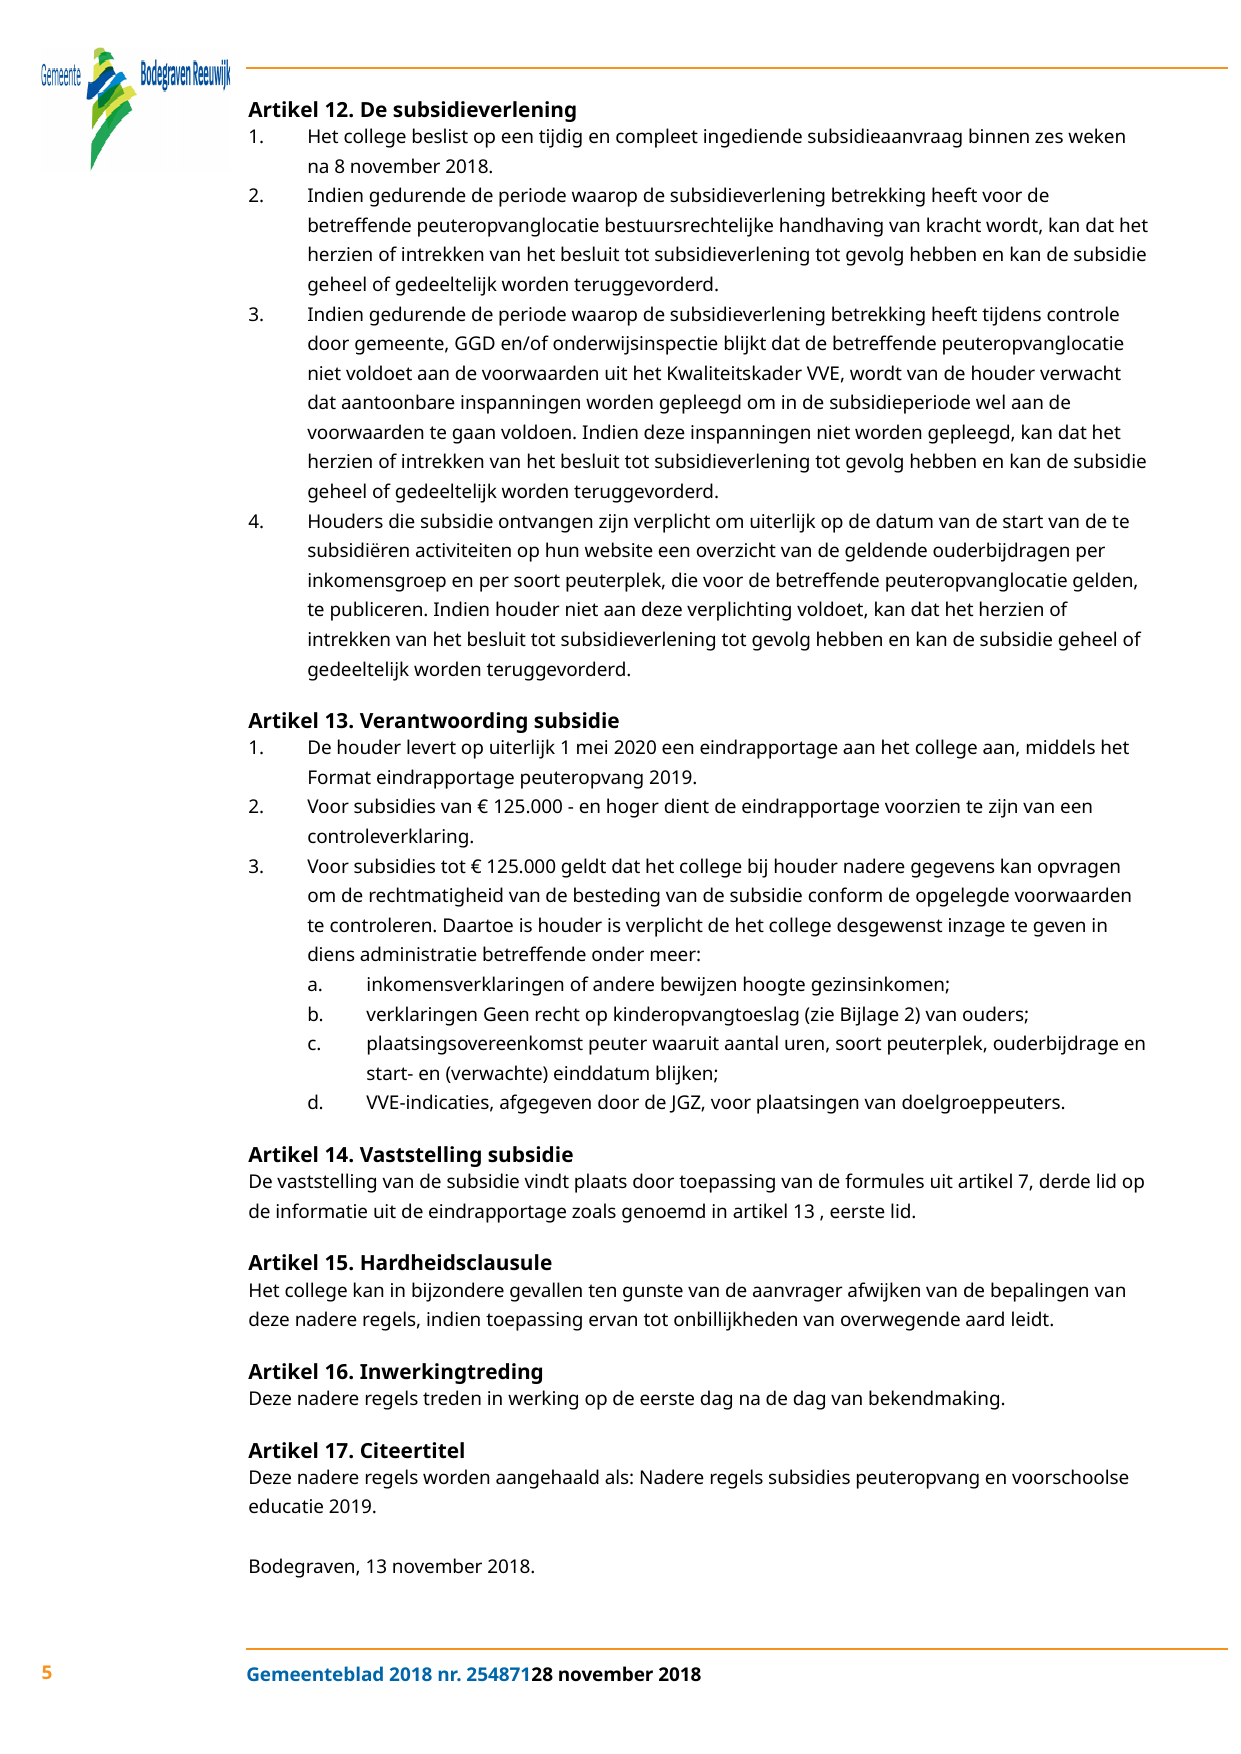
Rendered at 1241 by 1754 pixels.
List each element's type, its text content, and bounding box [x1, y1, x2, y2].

list Het college beslist op een tijdig en compleet ingediende subsidieaanvraag binnen zes weken na 8 november 2018. [248, 123, 1152, 178]
list VVE-indicaties, afgegeven door de JGZ, voor plaatsingen van doelgroeppeuters. [307, 1089, 1152, 1115]
text Bodegraven, 13 november 2018. [248, 1553, 1152, 1579]
text Artikel 14. Vaststelling subsidie [248, 1140, 1152, 1168]
text Deze nadere regels treden in werking op de eerste dag na de dag van bekendmaking. [248, 1385, 1152, 1411]
text Artikel 16. Inwerkingtreding [248, 1357, 1152, 1385]
list verklaringen Geen recht op kinderopvangtoeslag (zie Bijlage 2) van ouders; [307, 1001, 1152, 1027]
text Artikel 17. Citeertitel [248, 1436, 1152, 1464]
list inkomensverklaringen of andere bewijzen hoogte gezinsinkomen; [307, 971, 1152, 997]
text Het college kan in bijzondere gevallen ten gunste van de aanvrager afwijken van de bepalingen van deze nadere regels, indien toepassing ervan tot onbillijkheden van overwegende aard leidt. [248, 1277, 1152, 1332]
text Artikel 15. Hardheidsclausule [248, 1248, 1152, 1277]
list Houders die subsidie ontvangen zijn verplicht om uiterlijk op de datum van de start van de te subsidiëren activiteiten op hun website een overzicht van de geldende ouderbijdragen per inkomensgroep en per soort peuterplek, die voor de betreffende peuteropvanglocatie gelden, te publiceren. Indien houder niet aan deze verplichting voldoet, kan dat het herzien of intrekken van het besluit tot subsidieverlening tot gevolg hebben en kan de subsidie geheel of gedeeltelijk worden teruggevorderd. [248, 508, 1152, 681]
text Artikel 12. De subsidieverlening [248, 95, 1152, 123]
text Artikel 13. Verantwoording subsidie [248, 706, 1152, 734]
list De houder levert op uiterlijk 1 mei 2020 een eindrapportage aan het college aan, middels het Format eindrapportage peuteropvang 2019. [248, 734, 1152, 790]
list Indien gedurende de periode waarop de subsidieverlening betrekking heeft tijdens controle door gemeente, GGD en/of onderwijsinspectie blijkt dat de betreffende peuteropvanglocatie niet voldoet aan de voorwaarden uit het Kwaliteitskader VVE, wordt van de houder verwacht dat aantoonbare inspanningen worden gepleegd om in de subsidieperiode wel aan de voorwaarden te gaan voldoen. Indien deze inspanningen niet worden gepleegd, kan dat het herzien of intrekken van het besluit tot subsidieverlening tot gevolg hebben en kan de subsidie geheel of gedeeltelijk worden teruggevorderd. [248, 301, 1152, 504]
list Voor subsidies tot € 125.000 geldt dat het college bij houder nadere gegevens kan opvragen om de rechtmatigheid van de besteding van de subsidie conform de opgelegde voorwaarden te controleren. Daartoe is houder is verplicht de het college desgewenst inzage te geven in diens administratie betreffende onder meer: [248, 853, 1152, 967]
list Voor subsidies van € 125.000 - en hoger dient de eindrapportage voorzien te zijn van een controleverklaring. [248, 794, 1152, 849]
text De vaststelling van de subsidie vindt plaats door toepassing van de formules uit artikel 7, derde lid op de informatie uit de eindrapportage zoals genoemd in artikel 13 , eerste lid. [248, 1168, 1152, 1224]
list Indien gedurende de periode waarop de subsidieverlening betrekking heeft voor de betreffende peuteropvanglocatie bestuursrechtelijke handhaving van kracht wordt, kan dat het herzien of intrekken van het besluit tot subsidieverlening tot gevolg hebben en kan de subsidie geheel of gedeeltelijk worden teruggevorderd. [248, 182, 1152, 297]
list plaatsingsovereenkomst peuter waaruit aantal uren, soort peuterplek, ouderbijdrage en start- en (verwachte) einddatum blijken; [307, 1030, 1152, 1086]
text Deze nadere regels worden aangehaald als: Nadere regels subsidies peuteropvang en voorschoolse educatie 2019. [248, 1464, 1152, 1519]
picture [41, 47, 231, 172]
